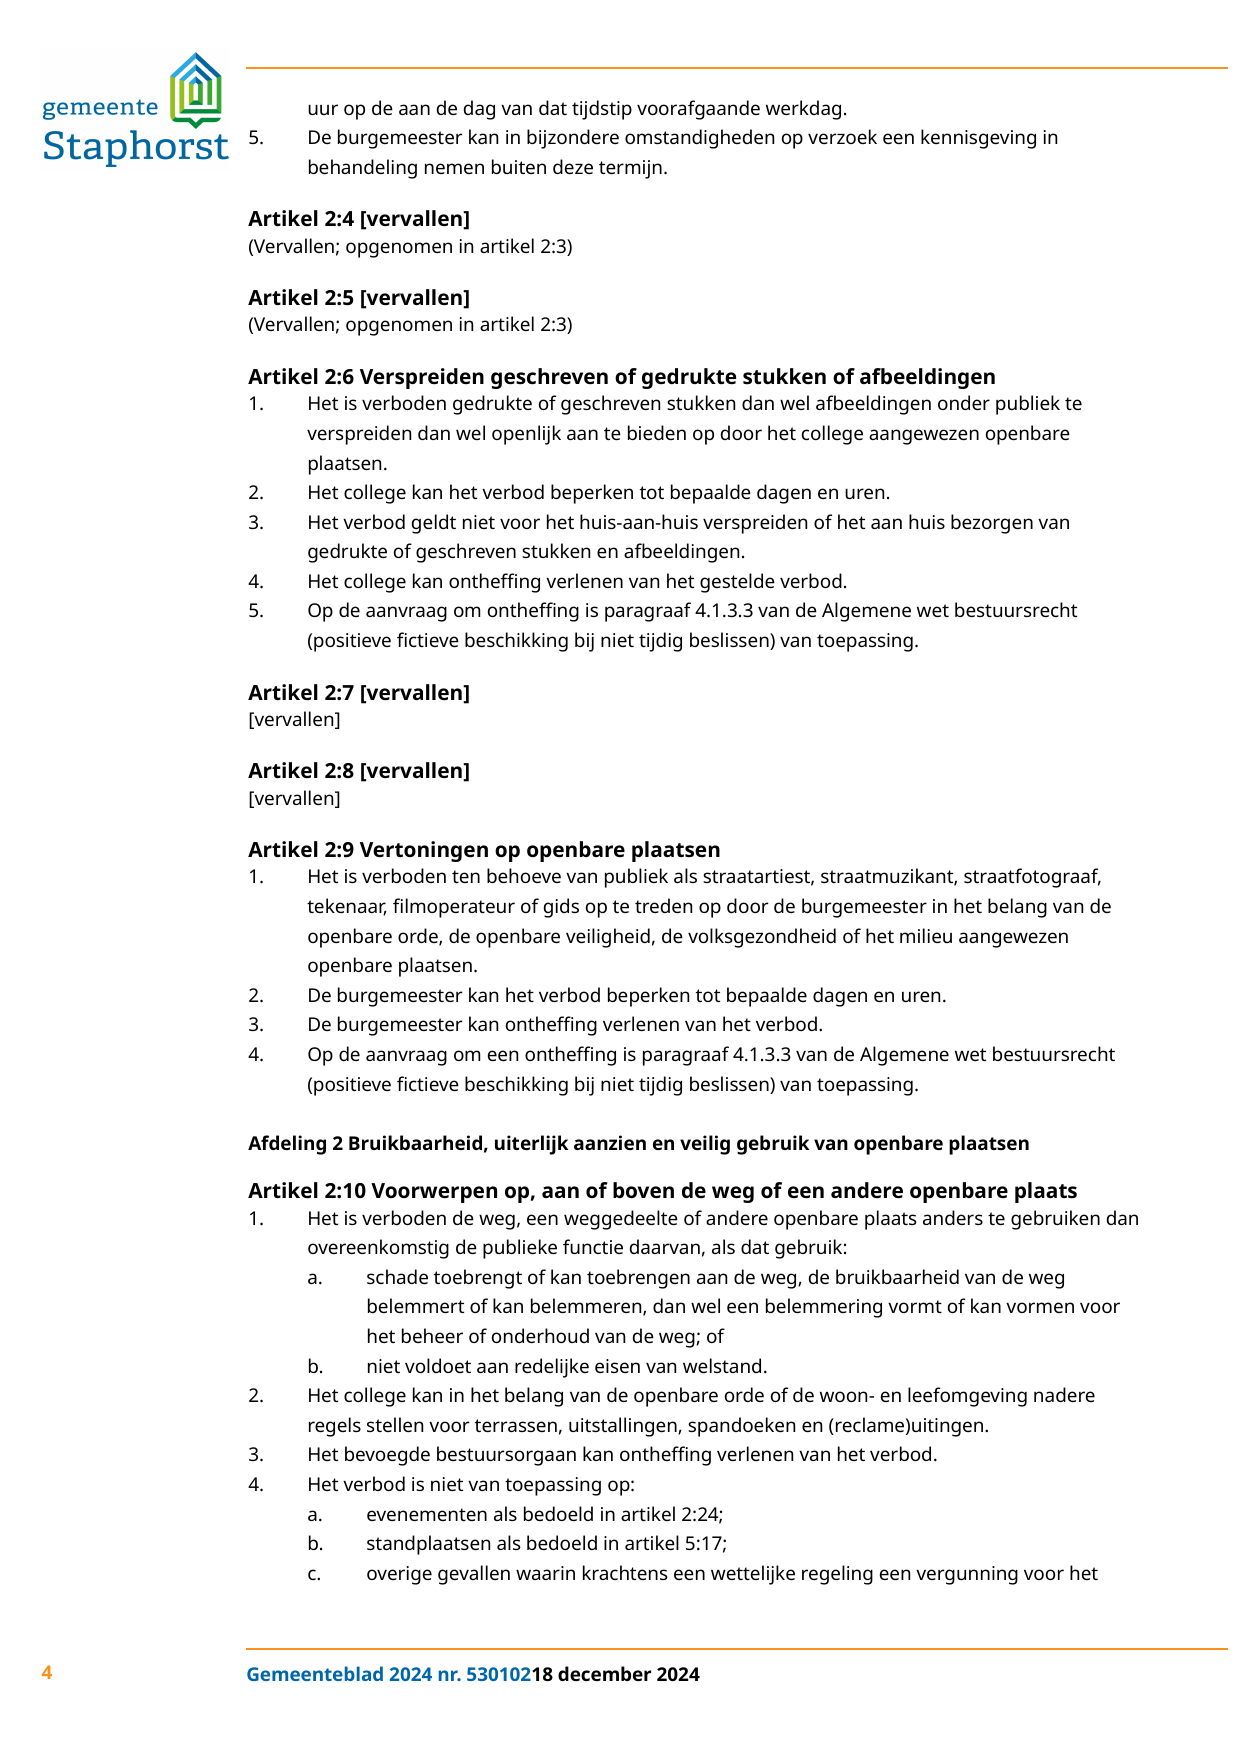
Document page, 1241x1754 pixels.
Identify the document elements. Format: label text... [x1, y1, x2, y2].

picture [41, 47, 231, 172]
text [vervallen] [248, 785, 1152, 811]
text Artikel 2:9 Vertoningen op openbare plaatsen [248, 835, 1152, 864]
text Artikel 2:10 Voorwerpen op, aan of boven de weg of een andere openbare plaats [248, 1177, 1152, 1205]
text (Vervallen; opgenomen in artikel 2:3) [248, 233, 1152, 258]
list standplaatsen als bedoeld in artikel 5:17; [307, 1530, 1152, 1556]
list niet voldoet aan redelijke eisen van welstand. [307, 1353, 1152, 1379]
list De burgemeester kan het verbod beperken tot bepaalde dagen en uren. [248, 982, 1152, 1008]
text (Vervallen; opgenomen in artikel 2:3) [248, 312, 1152, 337]
list De burgemeester kan in bijzondere omstandigheden op verzoek een kennisgeving in behandeling nemen buiten deze termijn. [248, 124, 1152, 180]
text Artikel 2:8 [vervallen] [248, 756, 1152, 785]
list Het is verboden de weg, een weggedeelte of andere openbare plaats anders te gebruiken dan overeenkomstig de publieke functie daarvan, als dat gebruik: [248, 1205, 1152, 1260]
list Het verbod geldt niet voor het huis-aan-huis verspreiden of het aan huis bezorgen van gedrukte of geschreven stukken en afbeeldingen. [248, 509, 1152, 564]
text [vervallen] [248, 706, 1152, 732]
text Artikel 2:6 Verspreiden geschreven of gedrukte stukken of afbeeldingen [248, 362, 1152, 391]
list Het bevoegde bestuursorgaan kan ontheffing verlenen van het verbod. [248, 1442, 1152, 1467]
list De burgemeester kan ontheffing verlenen van het verbod. [248, 1012, 1152, 1037]
list Het college kan het verbod beperken tot bepaalde dagen en uren. [248, 479, 1152, 505]
list Het college kan in het belang van de openbare orde of de woon- en leefomgeving nadere regels stellen voor terrassen, uitstallingen, spandoeken en (reclame)uitingen. [248, 1382, 1152, 1438]
text Artikel 2:4 [vervallen] [248, 204, 1152, 233]
list Op de aanvraag om ontheffing is paragraaf 4.1.3.3 van de Algemene wet bestuursrecht (positieve fictieve beschikking bij niet tijdig beslissen) van toepassing. [248, 598, 1152, 653]
list Het verbod is niet van toepassing op: [248, 1471, 1152, 1497]
list uur op de aan de dag van dat tijdstip voorafgaande werkdag. [248, 95, 1152, 121]
list overige gevallen waarin krachtens een wettelijke regeling een vergunning voor het [307, 1560, 1152, 1586]
list schade toebrengt of kan toebrengen aan de weg, de bruikbaarheid van de weg belemmert of kan belemmeren, dan wel een belemmering vormt of kan vormen voor het beheer of onderhoud van de weg; of [307, 1264, 1152, 1349]
list Het college kan ontheffing verlenen van het gestelde verbod. [248, 568, 1152, 594]
list Het is verboden ten behoeve van publiek als straatartiest, straatmuzikant, straatfotograaf, tekenaar, filmoperateur of gids op te treden op door de burgemeester in het belang van de openbare orde, de openbare veiligheid, de volksgezondheid of het milieu aangewezen openbare plaatsen. [248, 864, 1152, 978]
list Het is verboden gedrukte of geschreven stukken dan wel afbeeldingen onder publiek te verspreiden dan wel openlijk aan te bieden op door het college aangewezen openbare plaatsen. [248, 391, 1152, 475]
text Artikel 2:5 [vervallen] [248, 283, 1152, 312]
list evenementen als bedoeld in artikel 2:24; [307, 1501, 1152, 1527]
list Op de aanvraag om een ontheffing is paragraaf 4.1.3.3 van de Algemene wet bestuursrecht (positieve fictieve beschikking bij niet tijdig beslissen) van toepassing. [248, 1041, 1152, 1097]
text Artikel 2:7 [vervallen] [248, 678, 1152, 706]
text Afdeling 2 Bruikbaarheid, uiterlijk aanzien en veilig gebruik van openbare plaatsen [248, 1130, 1152, 1156]
